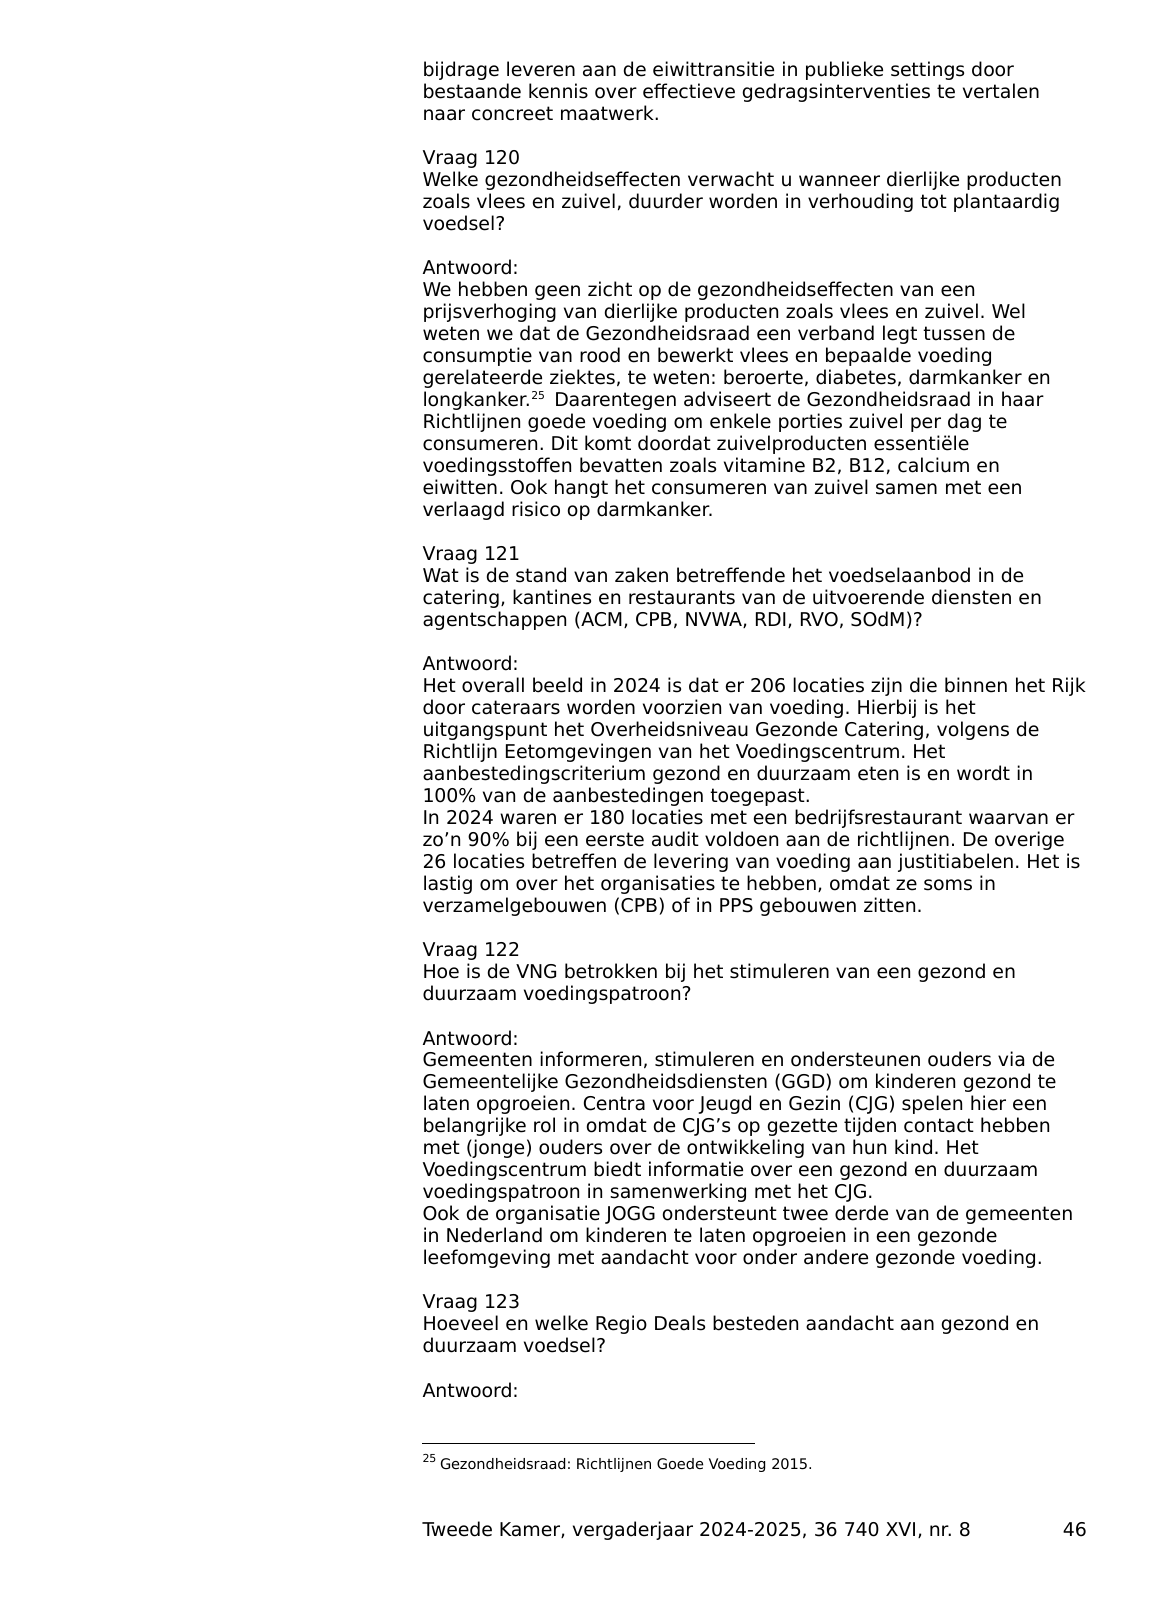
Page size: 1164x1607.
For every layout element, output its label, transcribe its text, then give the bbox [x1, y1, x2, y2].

text Welke gezondheidseffecten verwacht u wanneer dierlijke producten zoals vlees en zuivel, duurder worden in verhouding tot plantaardig voedsel? [422, 169, 1087, 235]
text Hoe is de VNG betrokken bij het stimuleren van een gezond en duurzaam voedingspatroon? [422, 961, 1087, 1005]
text Gezondheidsraad: Richtlijnen Goede Voeding 2015. [422, 1452, 1087, 1474]
text Ook de organisatie JOGG ondersteunt twee derde van de gemeenten in Nederland om kinderen te laten opgroeien in een gezonde leefomgeving met aandacht voor onder andere gezonde voeding. [422, 1203, 1087, 1269]
text Antwoord: [422, 257, 1087, 279]
text Vraag 122 [422, 939, 1087, 961]
text In 2024 waren er 180 locaties met een bedrijfsrestaurant waarvan er zo’n 90% bij een eerste audit voldoen aan de richtlijnen. De overige 26 locaties betreffen de levering van voeding aan justitiabelen. Het is lastig om over het organisaties te hebben, omdat ze soms in verzamelgebouwen (CPB) of in PPS gebouwen zitten. [422, 807, 1087, 917]
text Wat is de stand van zaken betreffende het voedselaanbod in de catering, kantines en restaurants van de uitvoerende diensten en agentschappen (ACM, CPB, NVWA, RDI, RVO, SOdM)? [422, 565, 1087, 631]
text We hebben geen zicht op de gezondheidseffecten van een prijsverhoging van dierlijke producten zoals vlees en zuivel. Wel weten we dat de Gezondheidsraad een verband legt tussen de consumptie van rood en bewerkt vlees en bepaalde voeding gerelateerde ziektes, te weten: beroerte, diabetes, darmkanker en longkanker. Daarentegen adviseert de Gezondheidsraad in haar Richtlijnen goede voeding om enkele porties zuivel per dag te consumeren. Dit komt doordat zuivelproducten essentiële voedingsstoffen bevatten zoals vitamine B2, B12, calcium en eiwitten. Ook hangt het consumeren van zuivel samen met een verlaagd risico op darmkanker. [422, 279, 1087, 521]
text Gemeenten informeren, stimuleren en ondersteunen ouders via de Gemeentelijke Gezondheidsdiensten (GGD) om kinderen gezond te laten opgroeien. Centra voor Jeugd en Gezin (CJG) spelen hier een belangrijke rol in omdat de CJG’s op gezette tijden contact hebben met (jonge) ouders over de ontwikkeling van hun kind. Het Voedingscentrum biedt informatie over een gezond en duurzaam voedingspatroon in samenwerking met het CJG. [422, 1049, 1087, 1203]
text Antwoord: [422, 1027, 1087, 1049]
text Vraag 121 [422, 543, 1087, 565]
text Vraag 120 [422, 147, 1087, 169]
text Vraag 123 [422, 1291, 1087, 1313]
text Hoeveel en welke Regio Deals besteden aandacht aan gezond en duurzaam voedsel? [422, 1313, 1087, 1357]
text bijdrage leveren aan de eiwittransitie in publieke settings door bestaande kennis over effectieve gedragsinterventies te vertalen naar concreet maatwerk. [422, 59, 1087, 125]
text Antwoord: [422, 1379, 1087, 1401]
text Antwoord: [422, 653, 1087, 675]
text Het overall beeld in 2024 is dat er 206 locaties zijn die binnen het Rijk door cateraars worden voorzien van voeding. Hierbij is het uitgangspunt het Overheidsniveau Gezonde Catering, volgens de Richtlijn Eetomgevingen van het Voedingscentrum. Het aanbestedingscriterium gezond en duurzaam eten is en wordt in 100% van de aanbestedingen toegepast. [422, 675, 1087, 807]
